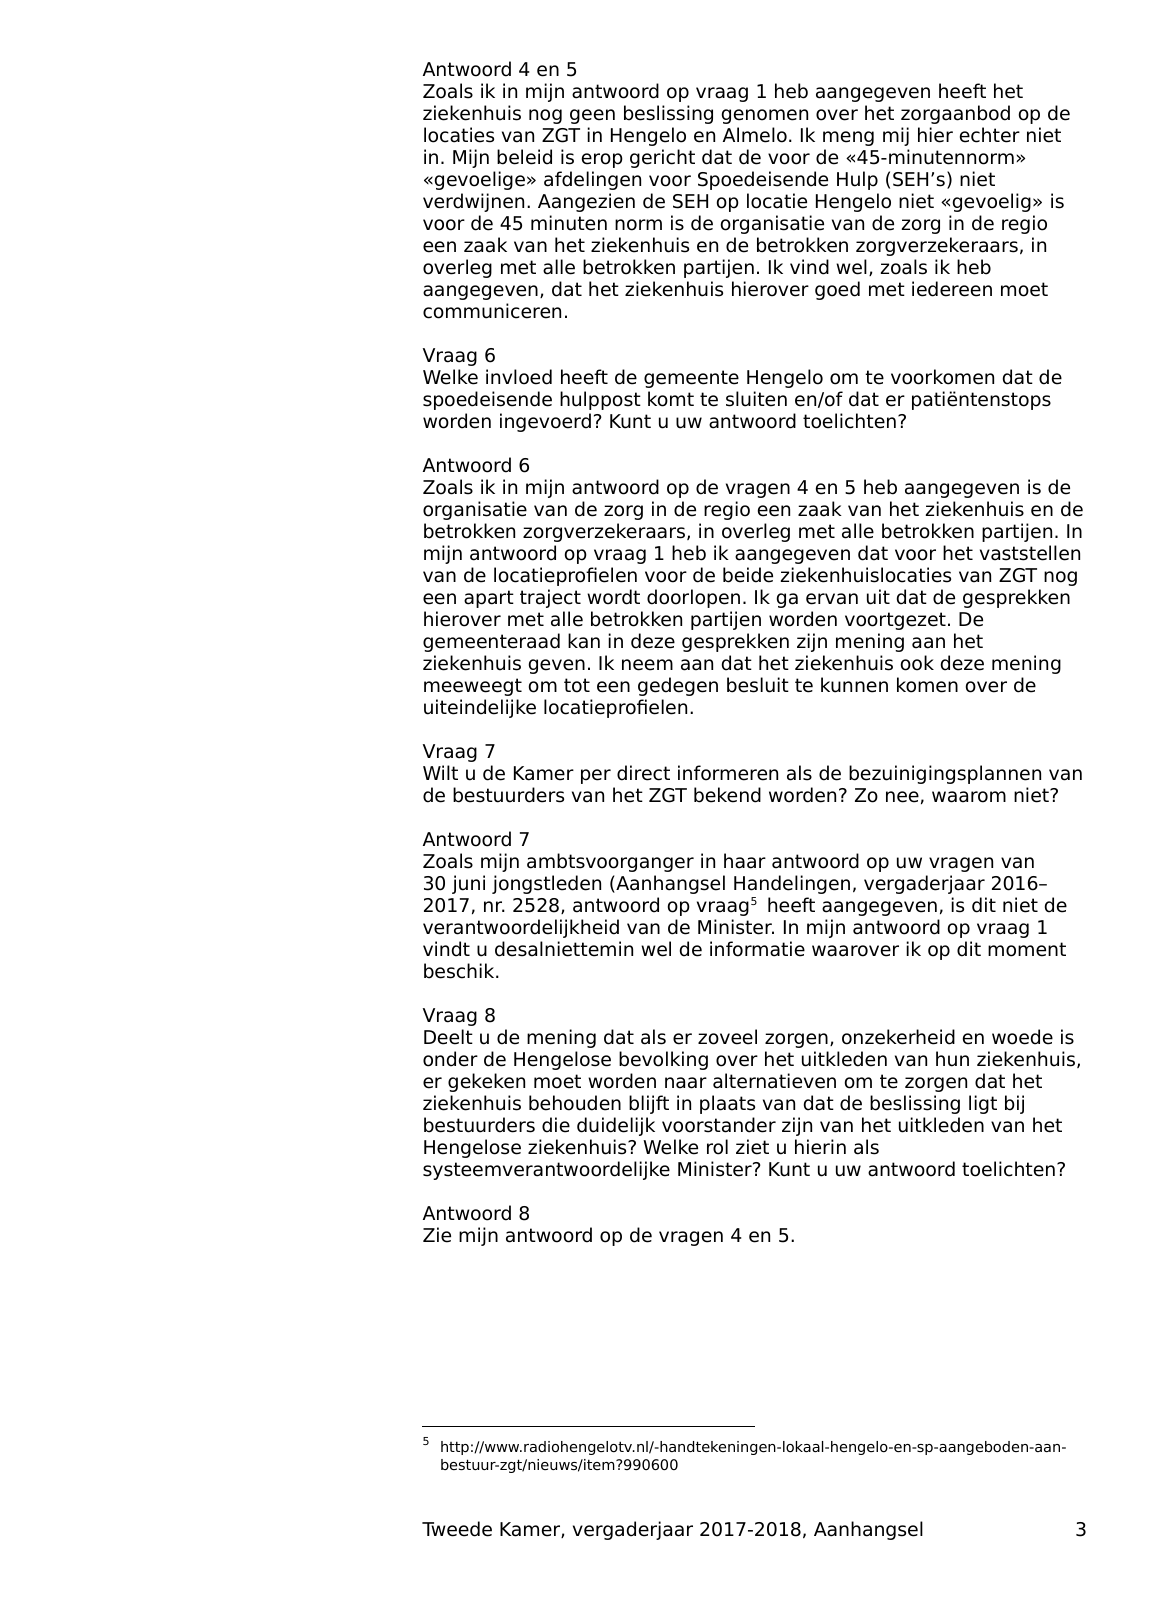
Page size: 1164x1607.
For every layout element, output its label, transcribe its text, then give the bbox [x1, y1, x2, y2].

text Zoals ik in mijn antwoord op vraag 1 heb aangegeven heeft het ziekenhuis nog geen beslissing genomen over het zorgaanbod op de locaties van ZGT in Hengelo en Almelo. Ik meng mij hier echter niet in. Mijn beleid is erop gericht dat de voor de «45-minutennorm» «gevoelige» afdelingen voor Spoedeisende Hulp (SEH’s) niet verdwijnen. Aangezien de SEH op locatie Hengelo niet «gevoelig» is voor de 45 minuten norm is de organisatie van de zorg in de regio een zaak van het ziekenhuis en de betrokken zorgverzekeraars, in overleg met alle betrokken partijen. Ik vind wel, zoals ik heb aangegeven, dat het ziekenhuis hierover goed met iedereen moet communiceren. [422, 81, 1087, 323]
text Zie mijn antwoord op de vragen 4 en 5. [422, 1225, 1087, 1247]
text Zoals mijn ambtsvoorganger in haar antwoord op uw vragen van 30 juni jongstleden (Aanhangsel Handelingen, vergaderjaar 2016–2017, nr. 2528, antwoord op vraag heeft aangegeven, is dit niet de verantwoordelijkheid van de Minister. In mijn antwoord op vraag 1 vindt u desalniettemin wel de informatie waarover ik op dit moment beschik. [422, 851, 1087, 983]
text Antwoord 8 [422, 1203, 1087, 1225]
text http://www.radiohengelotv.nl/-handtekeningen-lokaal-hengelo-en-sp-aangeboden-aan-bestuur-zgt/nieuws/item?990600 [422, 1435, 1087, 1474]
text Antwoord 7 [422, 829, 1087, 851]
text Vraag 6 [422, 345, 1087, 367]
text Vraag 7 [422, 741, 1087, 763]
text Zoals ik in mijn antwoord op de vragen 4 en 5 heb aangegeven is de organisatie van de zorg in de regio een zaak van het ziekenhuis en de betrokken zorgverzekeraars, in overleg met alle betrokken partijen. In mijn antwoord op vraag 1 heb ik aangegeven dat voor het vaststellen van de locatieprofielen voor de beide ziekenhuislocaties van ZGT nog een apart traject wordt doorlopen. Ik ga ervan uit dat de gesprekken hierover met alle betrokken partijen worden voortgezet. De gemeenteraad kan in deze gesprekken zijn mening aan het ziekenhuis geven. Ik neem aan dat het ziekenhuis ook deze mening meeweegt om tot een gedegen besluit te kunnen komen over de uiteindelijke locatieprofielen. [422, 477, 1087, 719]
text Antwoord 6 [422, 455, 1087, 477]
text Deelt u de mening dat als er zoveel zorgen, onzekerheid en woede is onder de Hengelose bevolking over het uitkleden van hun ziekenhuis, er gekeken moet worden naar alternatieven om te zorgen dat het ziekenhuis behouden blijft in plaats van dat de beslissing ligt bij bestuurders die duidelijk voorstander zijn van het uitkleden van het Hengelose ziekenhuis? Welke rol ziet u hierin als systeemverantwoordelijke Minister? Kunt u uw antwoord toelichten? [422, 1027, 1087, 1181]
text Antwoord 4 en 5 [422, 59, 1087, 81]
text Wilt u de Kamer per direct informeren als de bezuinigingsplannen van de bestuurders van het ZGT bekend worden? Zo nee, waarom niet? [422, 763, 1087, 807]
text Vraag 8 [422, 1005, 1087, 1027]
text Welke invloed heeft de gemeente Hengelo om te voorkomen dat de spoedeisende hulppost komt te sluiten en/of dat er patiëntenstops worden ingevoerd? Kunt u uw antwoord toelichten? [422, 367, 1087, 433]
